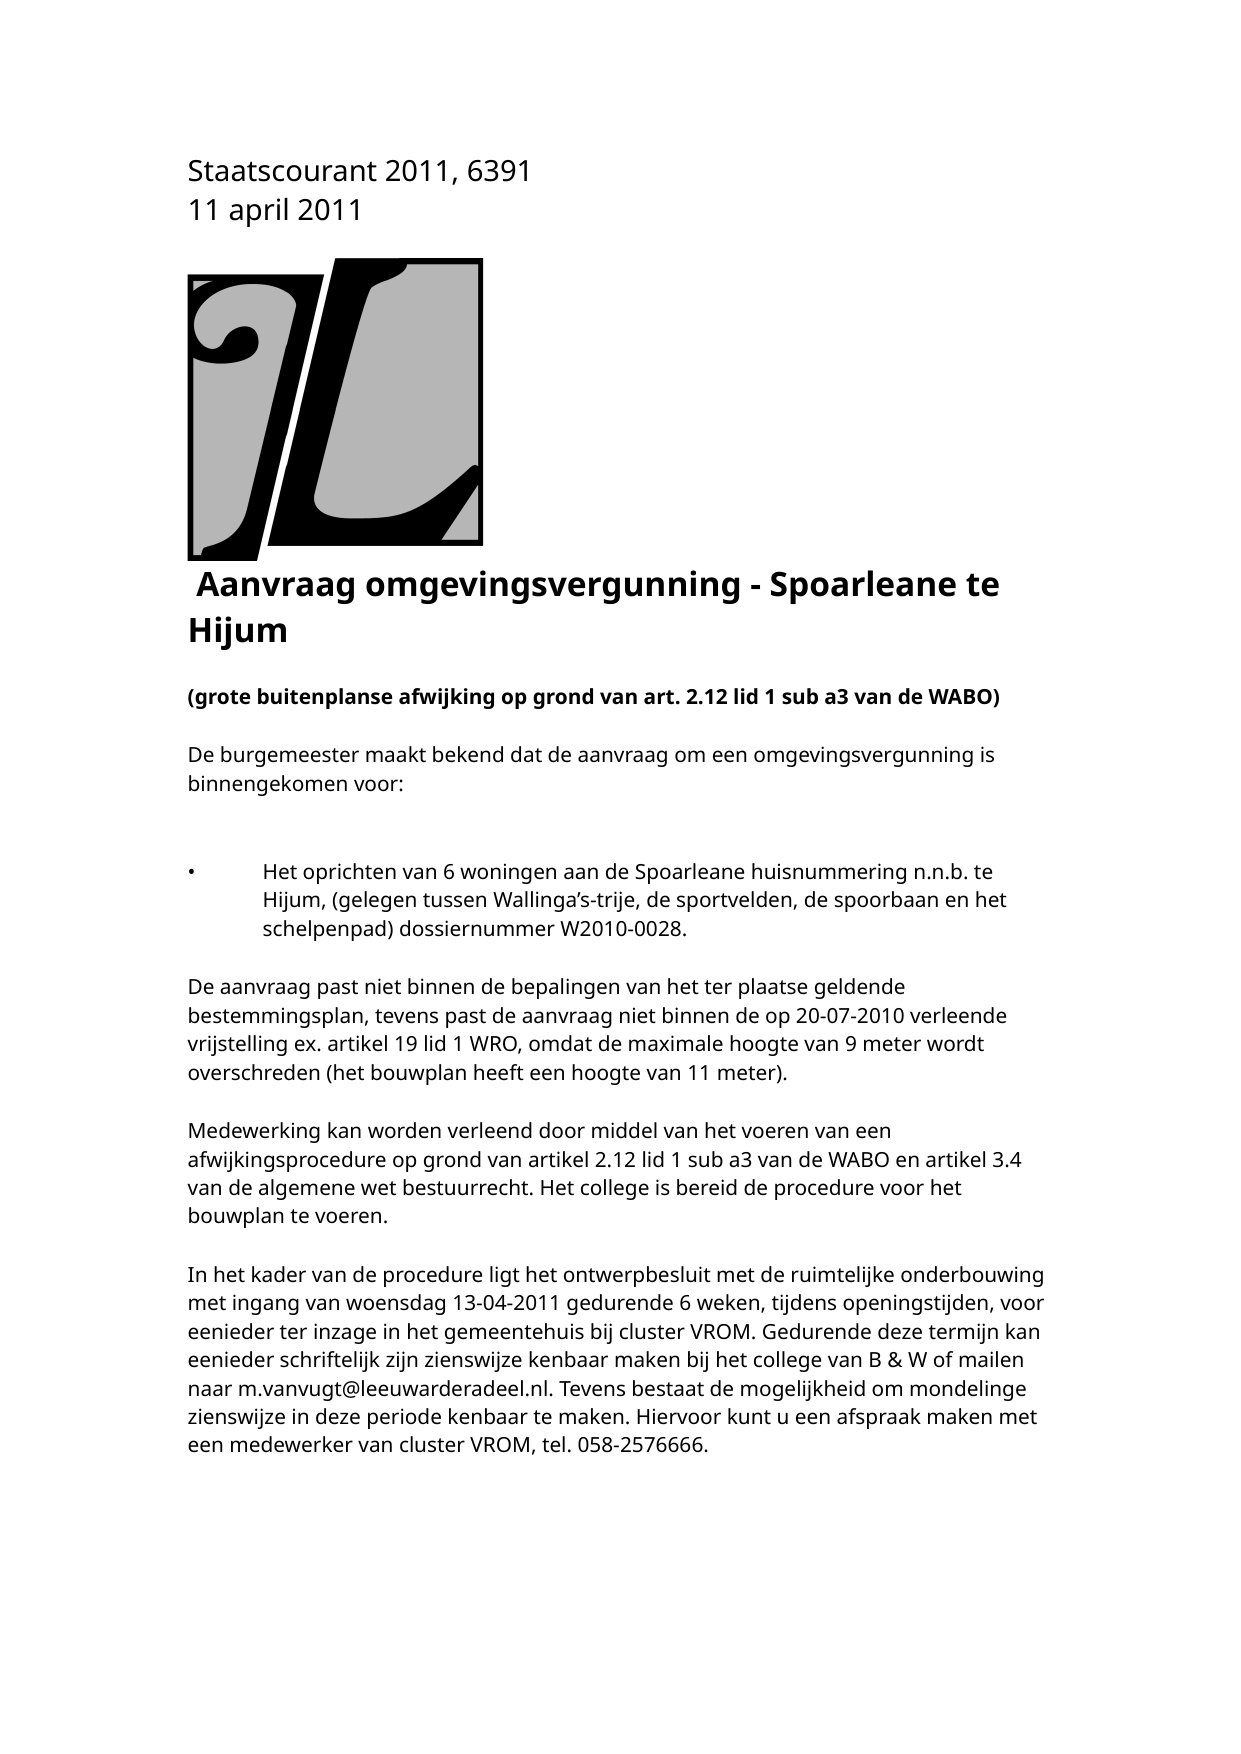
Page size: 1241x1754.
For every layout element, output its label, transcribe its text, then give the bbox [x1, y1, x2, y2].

text De aanvraag past niet binnen de bepalingen van het ter plaatse geldende bestemmingsplan, tevens past de aanvraag niet binnen de op 20-07-2010 verleende vrijstelling ex. artikel 19 lid 1 WRO, omdat de maximale hoogte van 9 meter wordt overschreden (het bouwplan heeft een hoogte van 11 meter). [187, 972, 1053, 1086]
text De burgemeester maakt bekend dat de aanvraag om een omgevingsvergunning is binnengekomen voor: [187, 740, 1053, 797]
subtitle Aanvraag omgevingsvergunning - Spoarleane te Hijum [187, 271, 1053, 652]
text Medewerking kan worden verleend door middel van het voeren van een afwijkingsprocedure op grond van artikel 2.12 lid 1 sub a3 van de WABO en artikel 3.4 van de algemene wet bestuurrecht. Het college is bereid de procedure voor het bouwplan te voeren. [187, 1116, 1053, 1230]
list Het oprichten van 6 woningen aan de Spoarleane huisnummering n.n.b. te Hijum, (gelegen tussen Wallinga’s-trije, de sportvelden, de spoorbaan en het schelpenpad) dossiernummer W2010-0028. [187, 857, 1053, 942]
text 11 april 2011 [187, 190, 1053, 229]
text In het kader van de procedure ligt het ontwerpbesluit met de ruimtelijke onderbouwing met ingang van woensdag 13-04-2011 gedurende 6 weken, tijdens openingstijden, voor eenieder ter inzage in het gemeentehuis bij cluster VROM. Gedurende deze termijn kan eenieder schriftelijk zijn zienswijze kenbaar maken bij het college van B & W of mailen naar m.vanvugt@leeuwarderadeel.nl. Tevens bestaat de mogelijkheid om mondelinge zienswijze in deze periode kenbaar te maken. Hiervoor kunt u een afspraak maken met een medewerker van cluster VROM, tel. 058-2576666. [187, 1260, 1053, 1459]
text (grote buitenplanse afwijking op grond van art. 2.12 lid 1 sub a3 van de WABO) [187, 682, 1053, 710]
picture [187, 258, 484, 561]
text Staatscourant 2011, 6391 [187, 150, 1053, 190]
